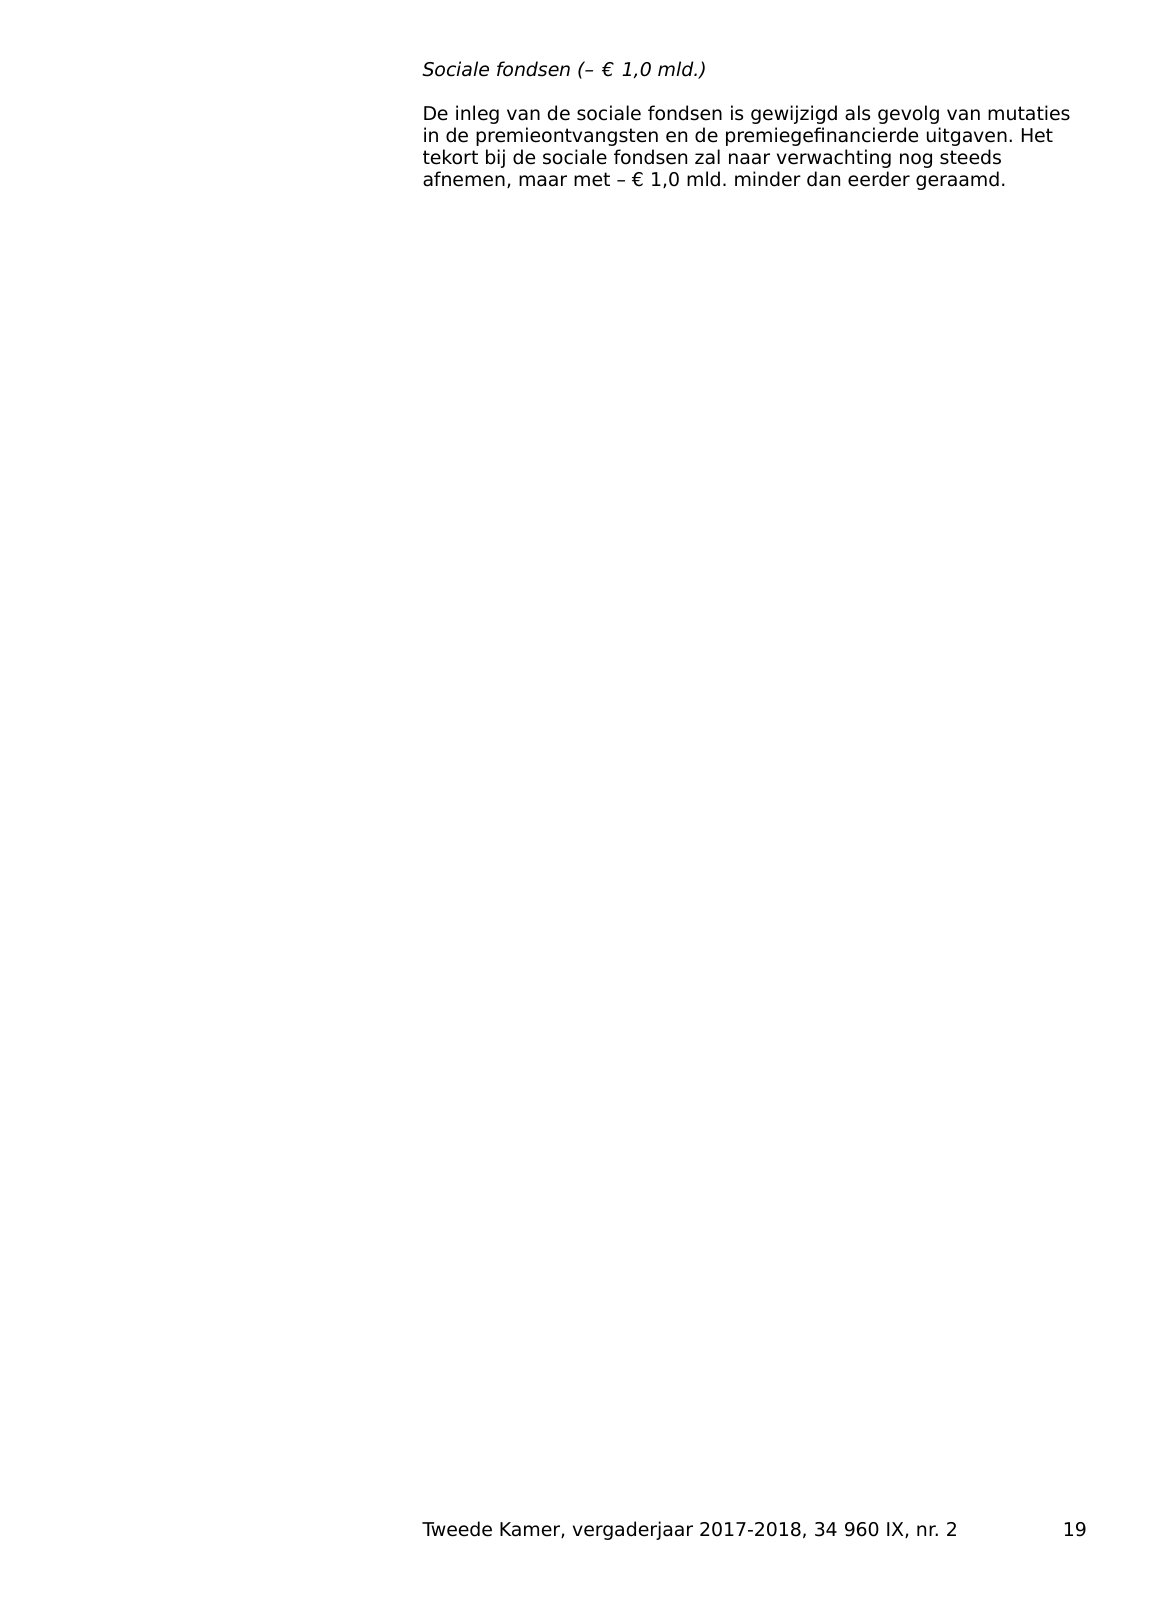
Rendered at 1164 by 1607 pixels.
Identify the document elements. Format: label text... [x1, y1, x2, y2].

text De inleg van de sociale fondsen is gewijzigd als gevolg van mutaties in de premieontvangsten en de premiegefinancierde uitgaven. Het tekort bij de sociale fondsen zal naar verwachting nog steeds afnemen, maar met – € 1,0 mld. minder dan eerder geraamd. [422, 103, 1087, 191]
subtitle Sociale fondsen (– € 1,0 mld.) [422, 59, 1087, 81]
